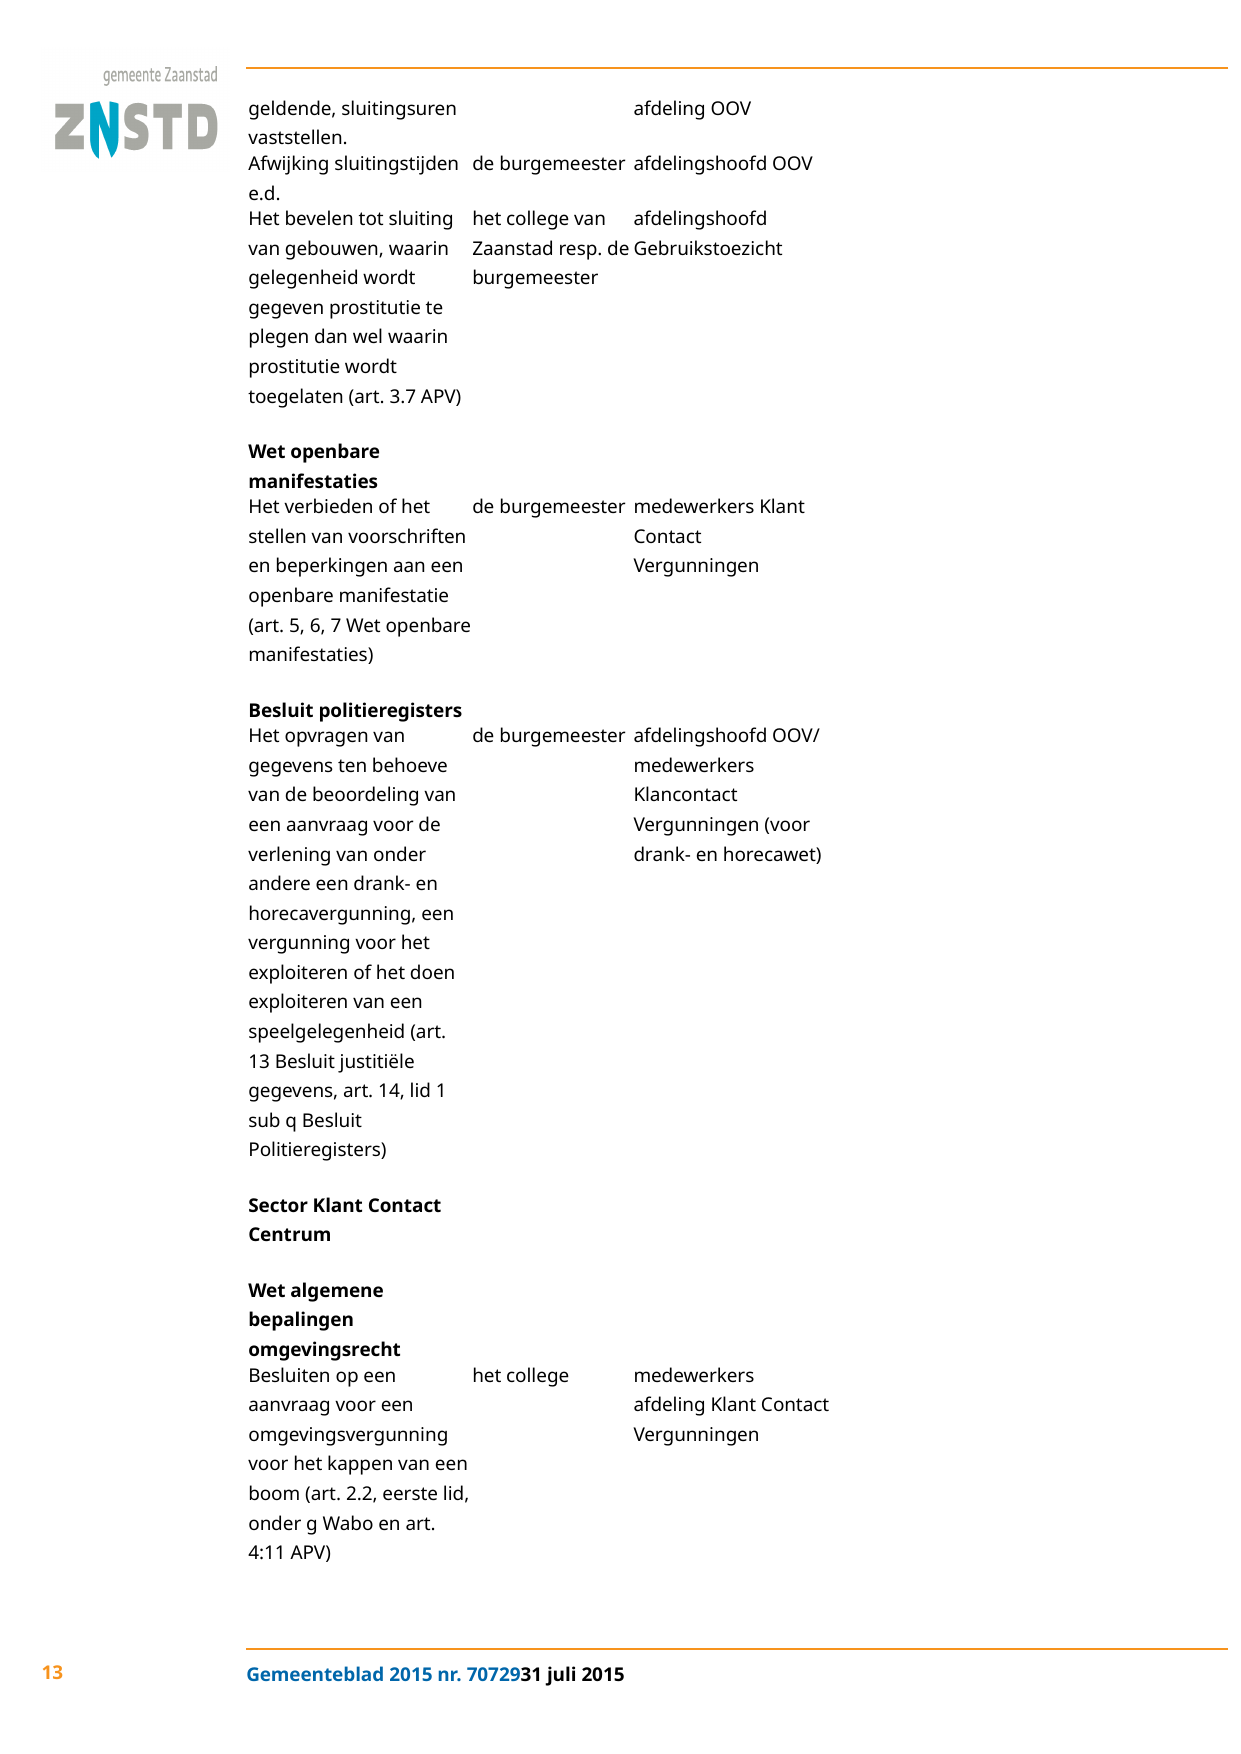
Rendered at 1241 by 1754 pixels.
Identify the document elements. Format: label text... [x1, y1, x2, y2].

table_cell Wet openbare manifestaties [248, 409, 472, 493]
picture [41, 47, 231, 172]
table_cell afdelingshoofd OOV/ medewerkers Klancontact Vergunningen (voor drank- en horecawet) [633, 723, 829, 1162]
table_cell [633, 409, 829, 493]
table_cell [472, 1247, 633, 1362]
table_cell Sector Klant Contact Centrum [248, 1163, 472, 1247]
table_cell Afwijking sluitingstijden e.d. [248, 150, 472, 205]
table_cell [472, 667, 633, 722]
table_cell de burgemeester [472, 494, 633, 667]
table_cell Het opvragen van gegevens ten behoeve van de beoordeling van een aanvraag voor de verlening van onder andere een drank- en horecavergunning, een vergunning voor het exploiteren of het doen exploiteren van een speelgelegenheid (art. 13 Besluit justitiële gegevens, art. 14, lid 1 sub q Besluit Politieregisters) [248, 723, 472, 1162]
table_cell de burgemeester [472, 150, 633, 205]
table_cell Het verbieden of het stellen van voorschriften en beperkingen aan een openbare manifestatie (art. 5, 6, 7 Wet openbare manifestaties) [248, 494, 472, 667]
table_cell [633, 667, 829, 722]
table_cell het college van Zaanstad resp. de burgemeester [472, 205, 633, 409]
table_cell Het bevelen tot sluiting van gebouwen, waarin gelegenheid wordt gegeven prostitutie te plegen dan wel waarin prostitutie wordt toegelaten (art. 3.7 APV) [248, 205, 472, 409]
table_cell afdelingshoofd Gebruikstoezicht [633, 205, 829, 409]
table_cell de burgemeester [472, 723, 633, 1162]
table_cell medewerkers afdeling Klant Contact Vergunningen [633, 1362, 829, 1565]
table_cell [633, 1163, 829, 1247]
table_cell [633, 1247, 829, 1362]
table_cell medewerkers Klant Contact Vergunningen [633, 494, 829, 667]
table_cell Besluiten op een aanvraag voor een omgevingsvergunning voor het kappen van een boom (art. 2.2, eerste lid, onder g Wabo en art. 4:11 APV) [248, 1362, 472, 1565]
table_cell Besluit politieregisters [248, 667, 472, 722]
table_cell [472, 95, 633, 150]
table_cell geldende, sluitingsuren vaststellen. [248, 95, 472, 150]
table_cell Wet algemene bepalingen omgevingsrecht [248, 1247, 472, 1362]
table_cell [472, 409, 633, 493]
table_cell [472, 1163, 633, 1247]
table_cell afdelingshoofd OOV [633, 150, 829, 205]
table_cell het college [472, 1362, 633, 1565]
table_cell afdeling OOV [633, 95, 829, 150]
